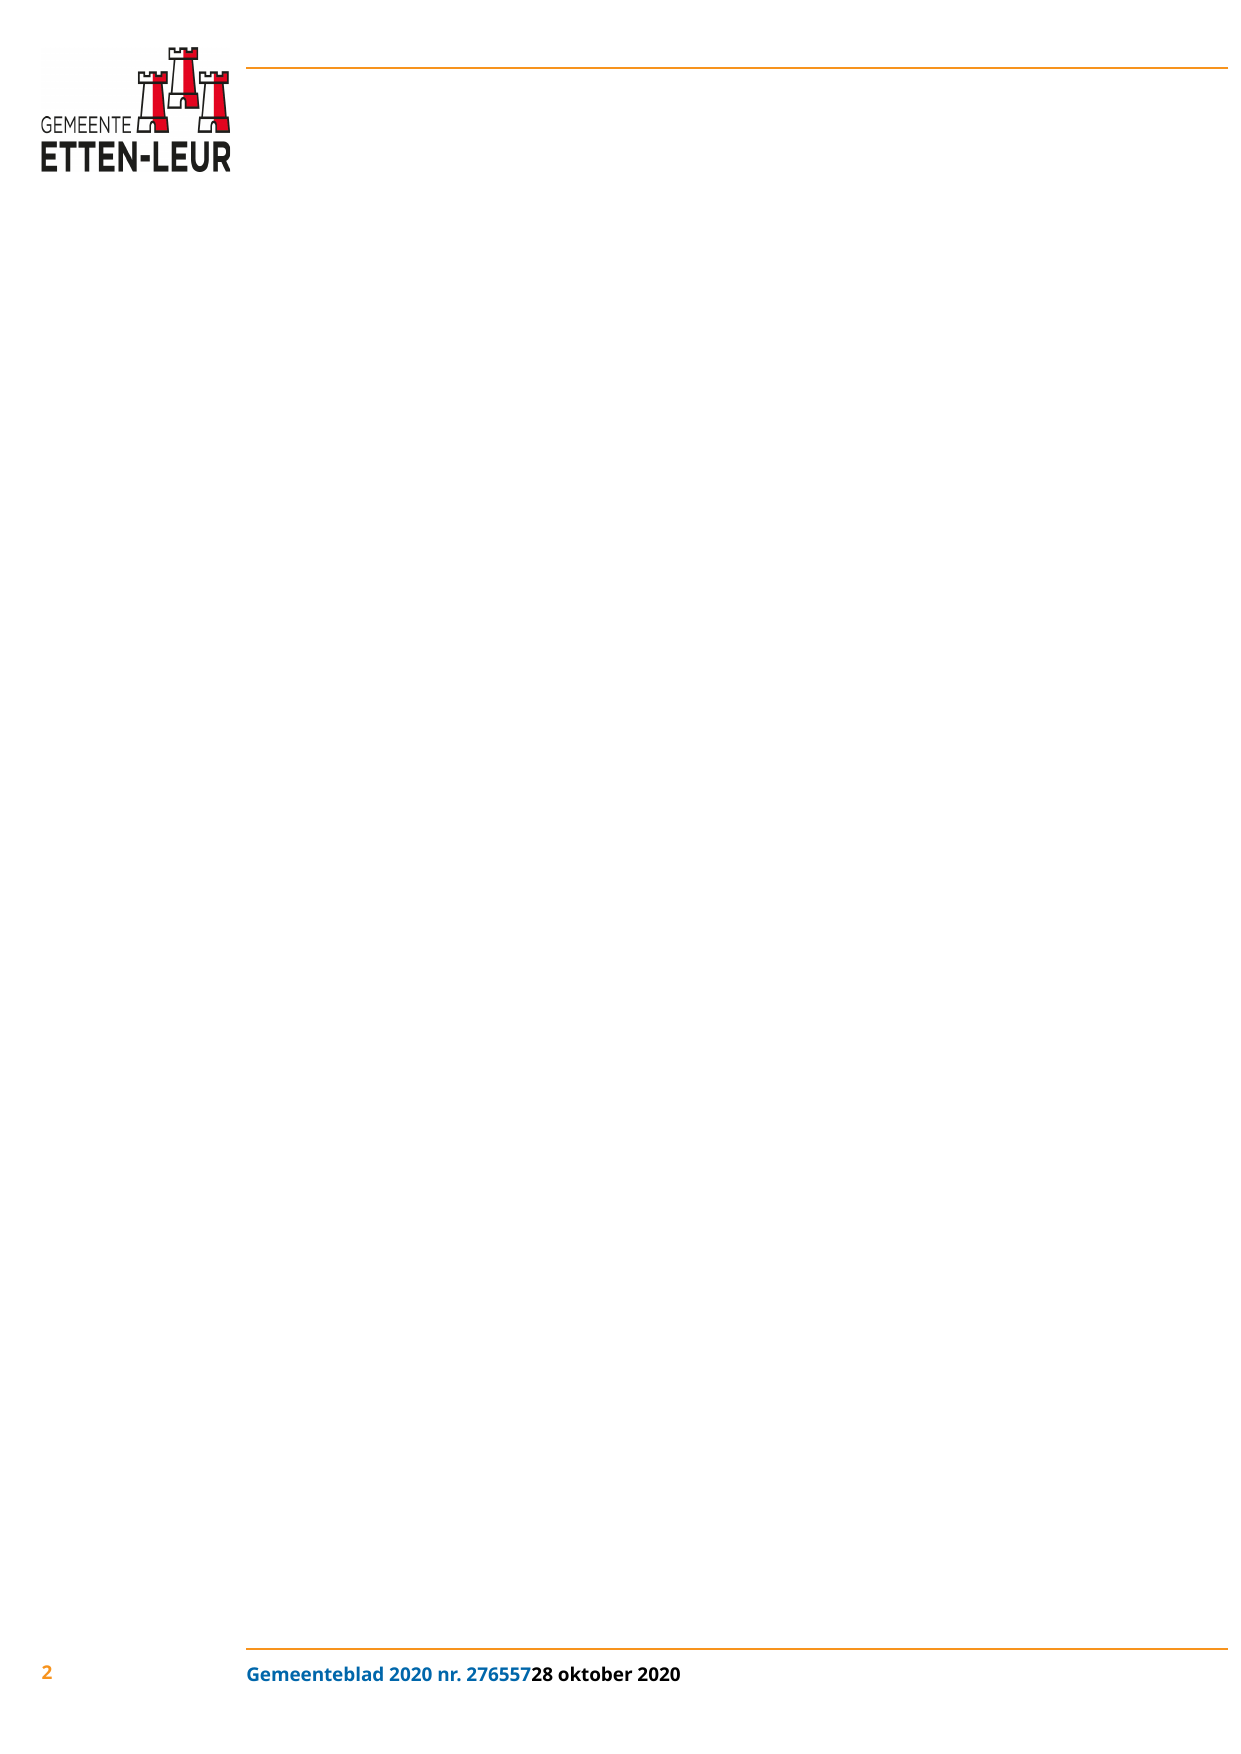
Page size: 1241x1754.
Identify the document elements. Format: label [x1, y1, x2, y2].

picture [41, 47, 231, 172]
